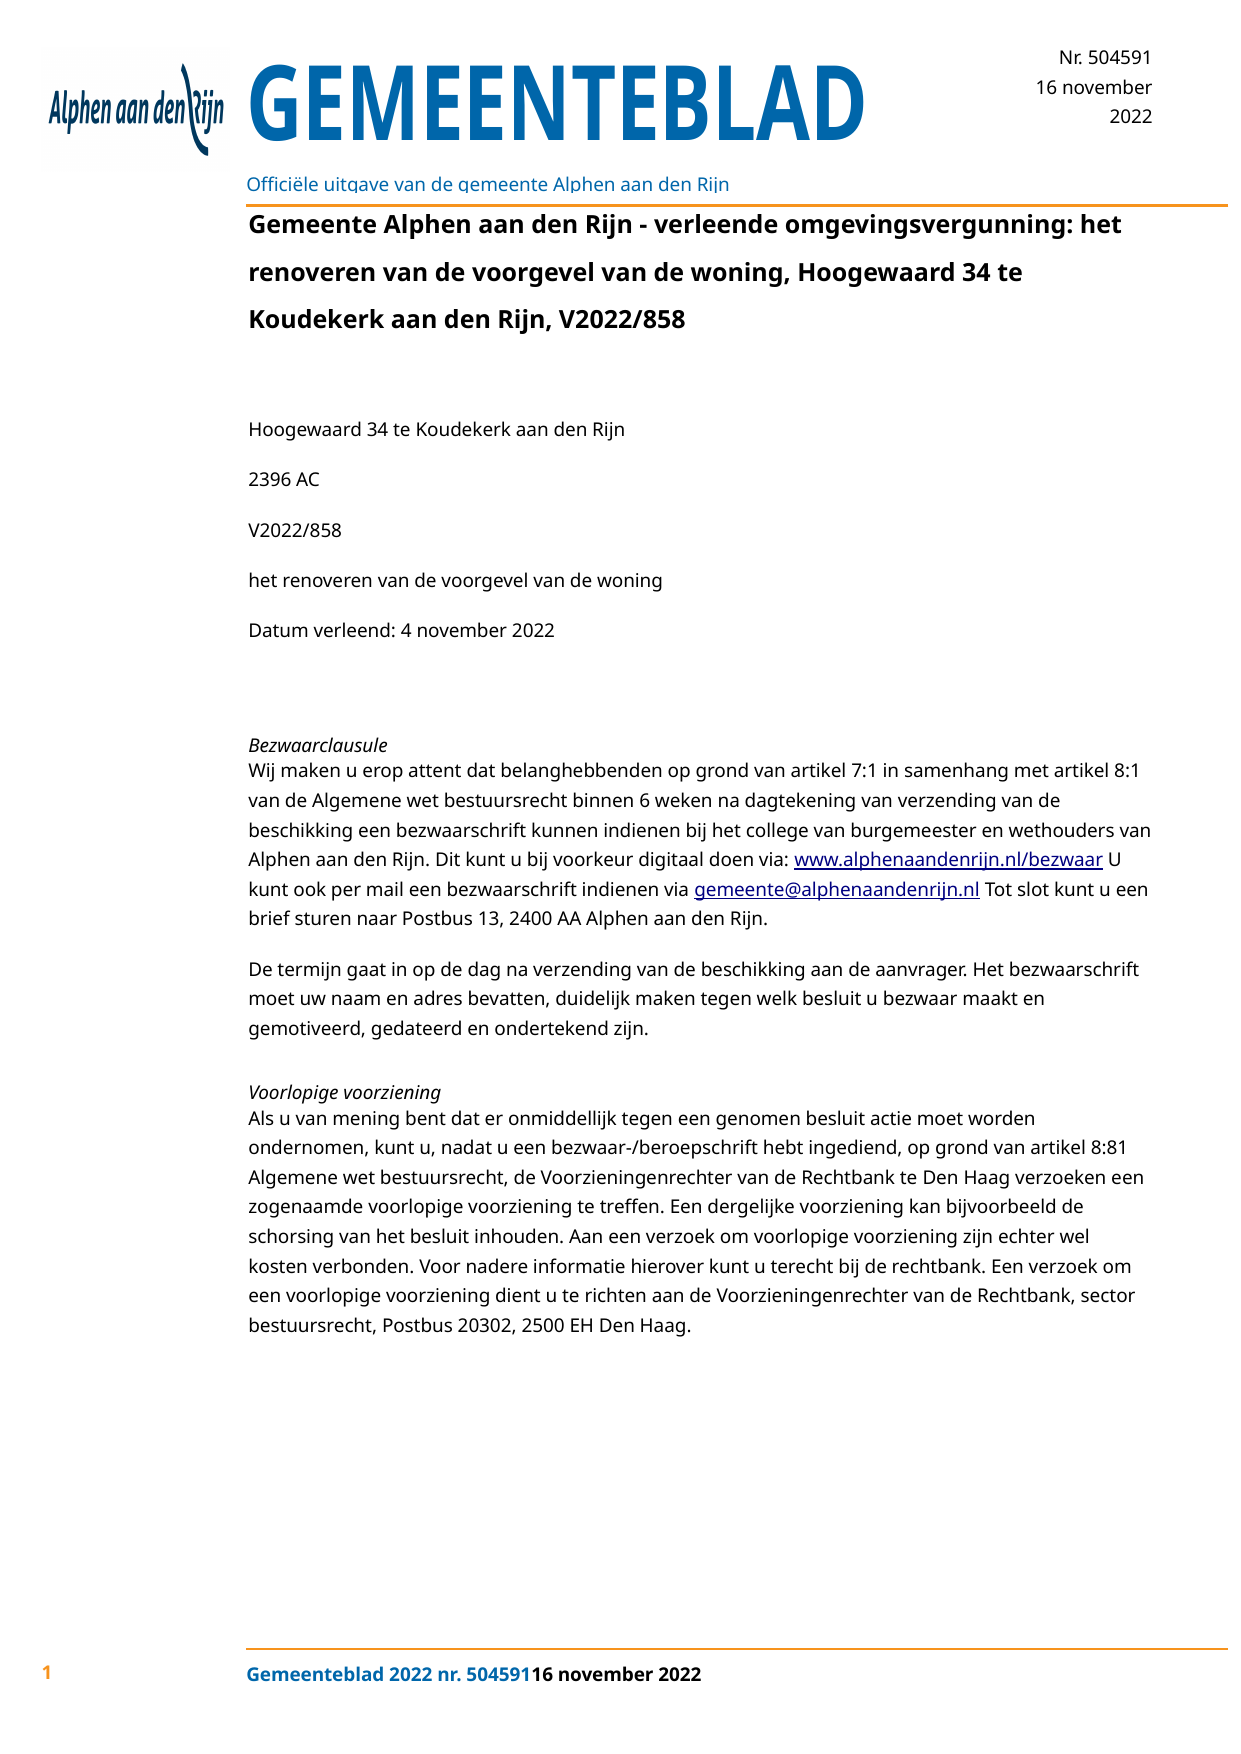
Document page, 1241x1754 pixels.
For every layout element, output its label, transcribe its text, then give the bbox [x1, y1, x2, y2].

text Datum verleend: 4 november 2022 [248, 618, 1152, 643]
text Als u van mening bent dat er onmiddellijk tegen een genomen besluit actie moet worden ondernomen, kunt u, nadat u een bezwaar-/beroepschrift hebt ingediend, op grond van artikel 8:81 Algemene wet bestuursrecht, de Voorzieningenrechter van de Rechtbank te Den Haag verzoeken een zogenaamde voorlopige voorziening te treffen. Een dergelijke voorziening kan bijvoorbeeld de schorsing van het besluit inhouden. Aan een verzoek om voorlopige voorziening zijn echter wel kosten verbonden. Voor nadere informatie hierover kunt u terecht bij de rechtbank. Een verzoek om een voorlopige voorziening dient u te richten aan de Voorzieningenrechter van de Rechtbank, sector bestuursrecht, Postbus 20302, 2500 EH Den Haag. [248, 1105, 1152, 1338]
text 2396 AC [248, 466, 1152, 492]
text Bezwaarclausule [248, 732, 1152, 758]
text Wij maken u erop attent dat belanghebbenden op grond van artikel 7:1 in samenhang met artikel 8:1 van de Algemene wet bestuursrecht binnen 6 weken na dagtekening van verzending van de beschikking een bezwaarschrift kunnen indienen bij het college van burgemeester en wethouders van Alphen aan den Rijn. Dit kunt u bij voorkeur digitaal doen via: www.alphenaandenrijn.nl/bezwaar U kunt ook per mail een bezwaarschrift indienen via gemeente@alphenaandenrijn.nl Tot slot kunt u een brief sturen naar Postbus 13, 2400 AA Alphen aan den Rijn. [248, 758, 1152, 931]
text Gemeente Alphen aan den Rijn - verleende omgevingsvergunning: het renoveren van de voorgevel van de woning, Hoogewaard 34 te Koudekerk aan den Rijn, V2022/858 [248, 207, 1152, 336]
text Hoogewaard 34 te Koudekerk aan den Rijn [248, 416, 1152, 442]
text het renoveren van de voorgevel van de woning [248, 567, 1152, 593]
picture [41, 47, 231, 172]
text V2022/858 [248, 517, 1152, 542]
text Voorlopige voorziening [248, 1079, 1152, 1105]
text De termijn gaat in op de dag na verzending van de beschikking aan de aanvrager. Het bezwaarschrift moet uw naam en adres bevatten, duidelijk maken tegen welk besluit u bezwaar maakt en gemotiveerd, gedateerd en ondertekend zijn. [248, 956, 1152, 1041]
